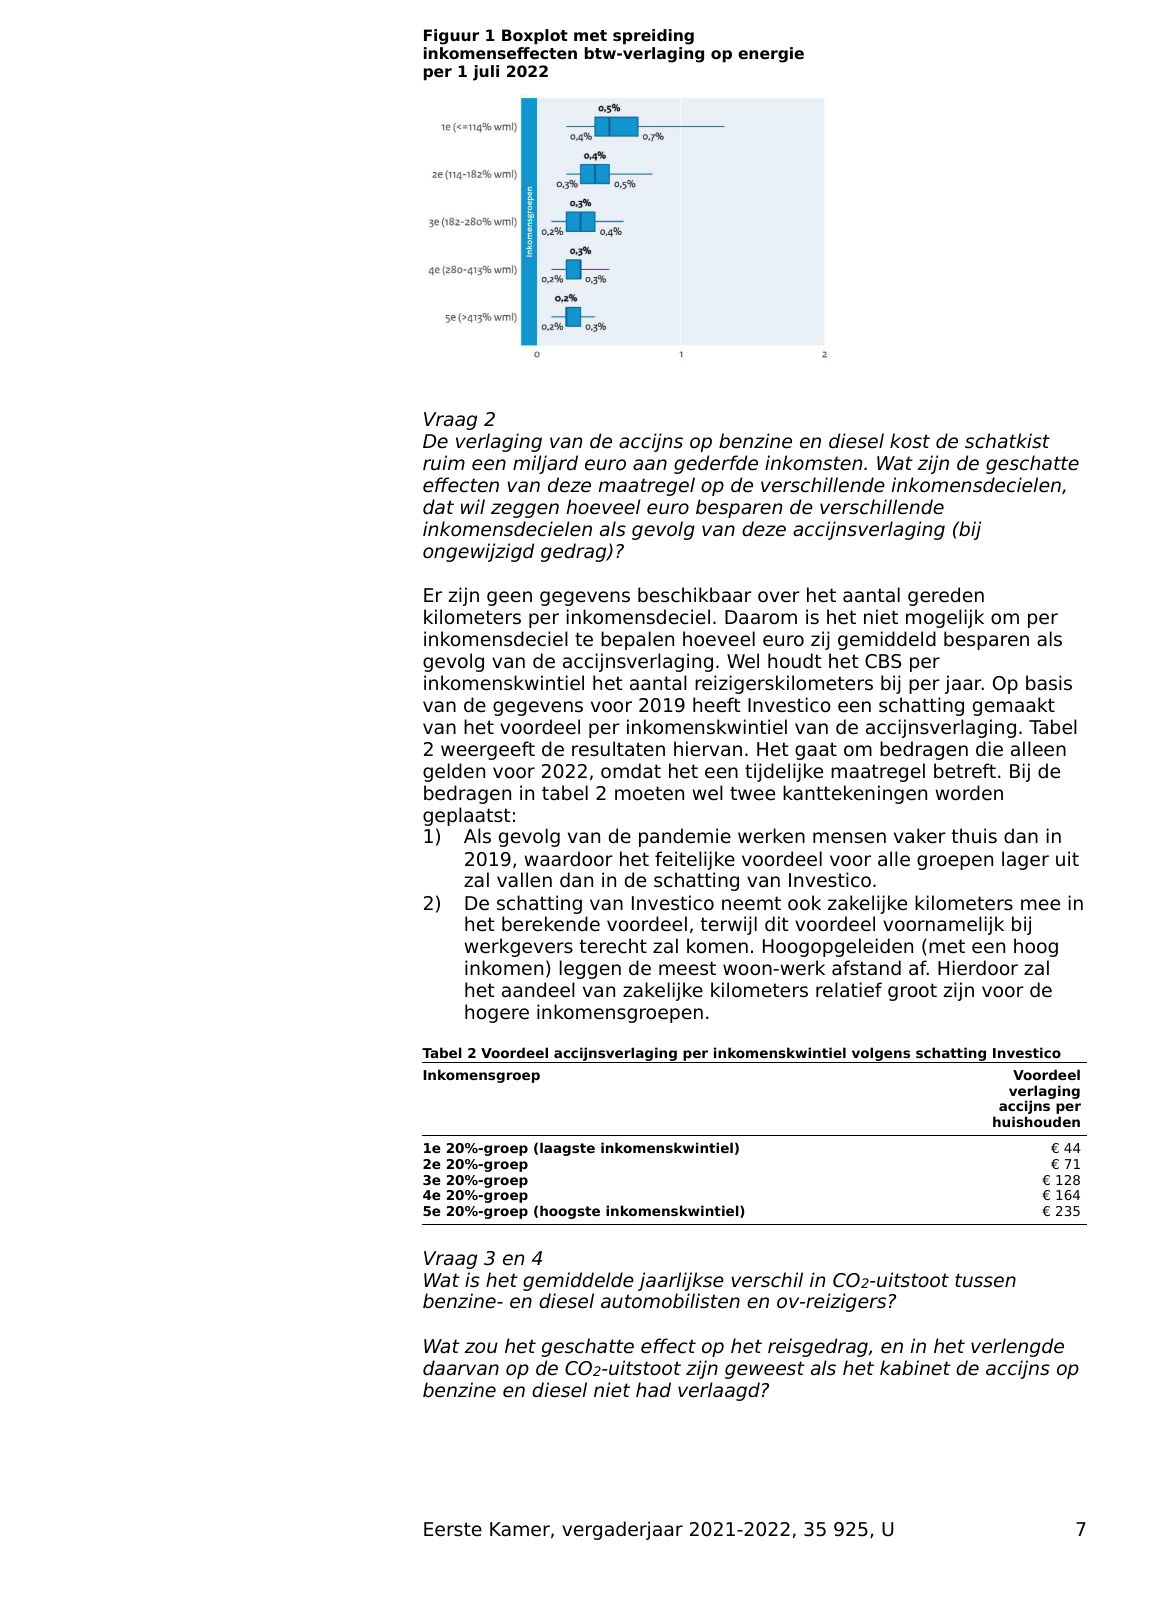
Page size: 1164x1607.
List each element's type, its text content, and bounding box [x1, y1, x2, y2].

text Wat is het gemiddelde jaarlijkse verschil in CO2-uitstoot tussen benzine- en diesel automobilisten en ov-reizigers? [422, 1269, 1087, 1313]
table_header Tabel 2 Voordeel accijnsverlaging per inkomenskwintiel volgens schatting Investico [422, 1046, 1087, 1062]
text Wat zou het geschatte effect op het reisgedrag, en in het verlengde daarvan op de CO2-uitstoot zijn geweest als het kabinet de accijns op benzine en diesel niet had verlaagd? [422, 1336, 1087, 1402]
table_cell € 164 [969, 1188, 1087, 1204]
text Er zijn geen gegevens beschikbaar over het aantal gereden kilometers per inkomensdeciel. Daarom is het niet mogelijk om per inkomensdeciel te bepalen hoeveel euro zij gemiddeld besparen als gevolg van de accijnsverlaging. Wel houdt het CBS per inkomenskwintiel het aantal reizigerskilometers bij per jaar. Op basis van de gegevens voor 2019 heeft Investico een schatting gemaakt van het voordeel per inkomenskwintiel van de accijnsverlaging. Tabel 2 weergeeft de resultaten hiervan. Het gaat om bedragen die alleen gelden voor 2022, omdat het een tijdelijke maatregel betreft. Bij de bedragen in tabel 2 moeten wel twee kanttekeningen worden geplaatst: [422, 585, 1087, 826]
table_cell 3e 20%-groep [422, 1173, 968, 1188]
text 2) De schatting van Investico neemt ook zakelijke kilometers mee in het berekende voordeel, terwijl dit voordeel voornamelijk bij werkgevers terecht zal komen. Hoogopgeleiden (met een hoog inkomen) leggen de meest woon-werk afstand af. Hierdoor zal het aandeel van zakelijke kilometers relatief groot zijn voor de hogere inkomensgroepen. [422, 892, 1087, 1024]
text Vraag 2 [422, 409, 1087, 431]
table_cell 4e 20%-groep [422, 1188, 968, 1204]
text Vraag 3 en 4 [422, 1247, 1087, 1269]
table_cell 2e 20%-groep [422, 1157, 968, 1172]
text Figuur 1 Boxplot met spreiding inkomenseffecten btw-verlaging op energie per 1 juli 2022 [422, 27, 830, 81]
text 1) Als gevolg van de pandemie werken mensen vaker thuis dan in 2019, waardoor het feitelijke voordeel voor alle groepen lager uit zal vallen dan in de schatting van Investico. [422, 826, 1087, 892]
picture [422, 92, 830, 365]
table_cell € 71 [969, 1157, 1087, 1172]
table_cell Inkomensgroep [422, 1063, 968, 1135]
table_cell 1e 20%-groep (laagste inkomenskwintiel) [422, 1136, 968, 1157]
text De verlaging van de accijns op benzine en diesel kost de schatkist ruim een miljard euro aan gederfde inkomsten. Wat zijn de geschatte effecten van deze maatregel op de verschillende inkomensdecielen, dat wil zeggen hoeveel euro besparen de verschillende inkomensdecielen als gevolg van deze accijnsverlaging (bij ongewijzigd gedrag)? [422, 431, 1087, 562]
table_cell € 235 [969, 1204, 1087, 1224]
table_cell 5e 20%-groep (hoogste inkomenskwintiel) [422, 1204, 968, 1224]
table_cell € 44 [969, 1136, 1087, 1157]
table_cell Voordeel verlaging accijns per huishouden [969, 1063, 1087, 1135]
table_cell € 128 [969, 1173, 1087, 1188]
